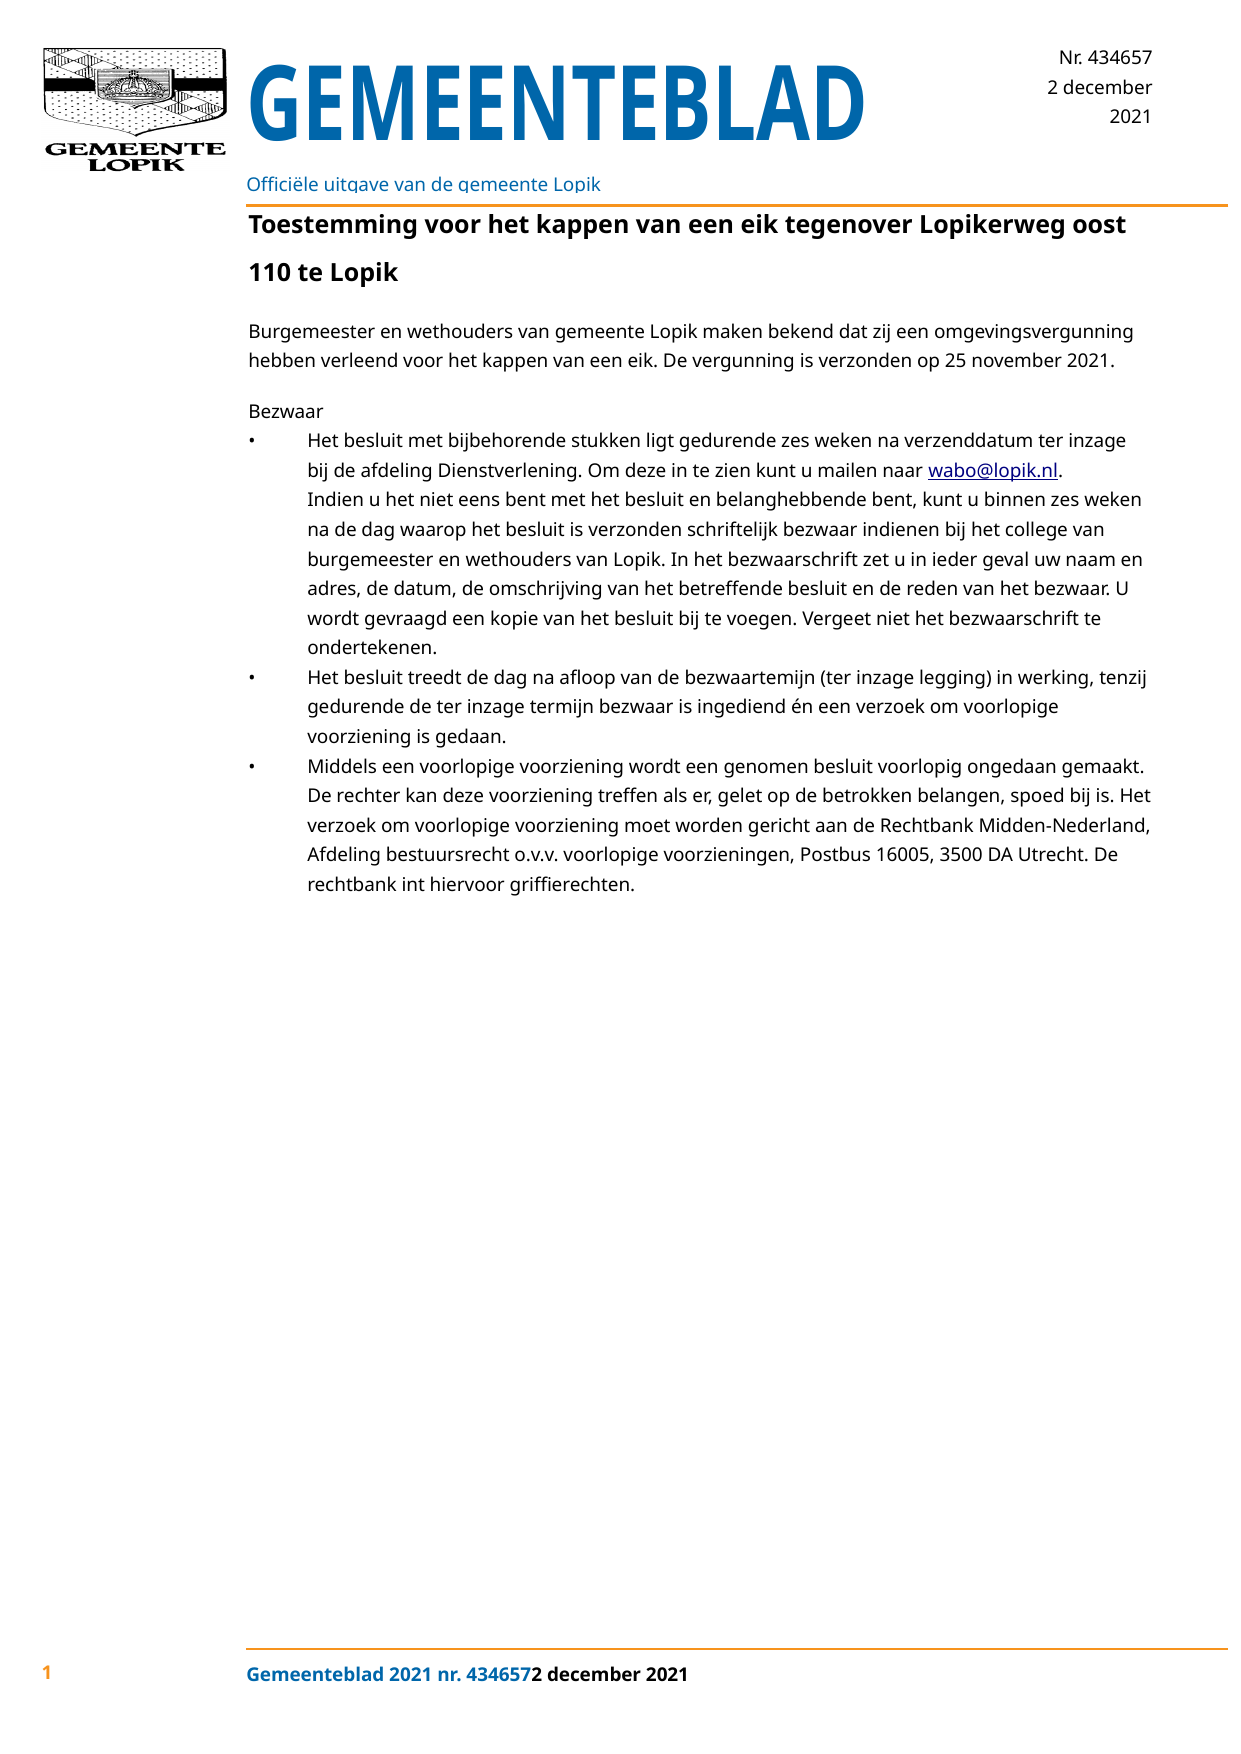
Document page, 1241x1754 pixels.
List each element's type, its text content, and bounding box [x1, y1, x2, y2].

list Het besluit met bijbehorende stukken ligt gedurende zes weken na verzenddatum ter inzage bij de afdeling Dienstverlening. Om deze in te zien kunt u mailen naar wabo@lopik.nl. [248, 427, 1152, 483]
list Het besluit treedt de dag na afloop van de bezwaartemijn (ter inzage legging) in werking, tenzij gedurende de ter inzage termijn bezwaar is ingediend én een verzoek om voorlopige voorziening is gedaan. [248, 664, 1152, 749]
text Bezwaar [248, 398, 1152, 424]
text Toestemming voor het kappen van een eik tegenover Lopikerweg oost 110 te Lopik [248, 207, 1152, 288]
list Indien u het niet eens bent met het besluit en belanghebbende bent, kunt u binnen zes weken na de dag waarop het besluit is verzonden schriftelijk bezwaar indienen bij het college van burgemeester en wethouders van Lopik. In het bezwaarschrift zet u in ieder geval uw naam en adres, de datum, de omschrijving van het betreffende besluit en de reden van het bezwaar. U wordt gevraagd een kopie van het besluit bij te voegen. Vergeet niet het bezwaarschrift te ondertekenen. [248, 487, 1152, 660]
text Burgemeester en wethouders van gemeente Lopik maken bekend dat zij een omgevingsvergunning hebben verleend voor het kappen van een eik. De vergunning is verzonden op 25 november 2021. [248, 318, 1152, 373]
picture [41, 47, 231, 172]
list Middels een voorlopige voorziening wordt een genomen besluit voorlopig ongedaan gemaakt. De rechter kan deze voorziening treffen als er, gelet op de betrokken belangen, spoed bij is. Het verzoek om voorlopige voorziening moet worden gericht aan de Rechtbank Midden-Nederland, Afdeling bestuursrecht o.v.v. voorlopige voorzieningen, Postbus 16005, 3500 DA Utrecht. De rechtbank int hiervoor griffierechten. [248, 753, 1152, 897]
